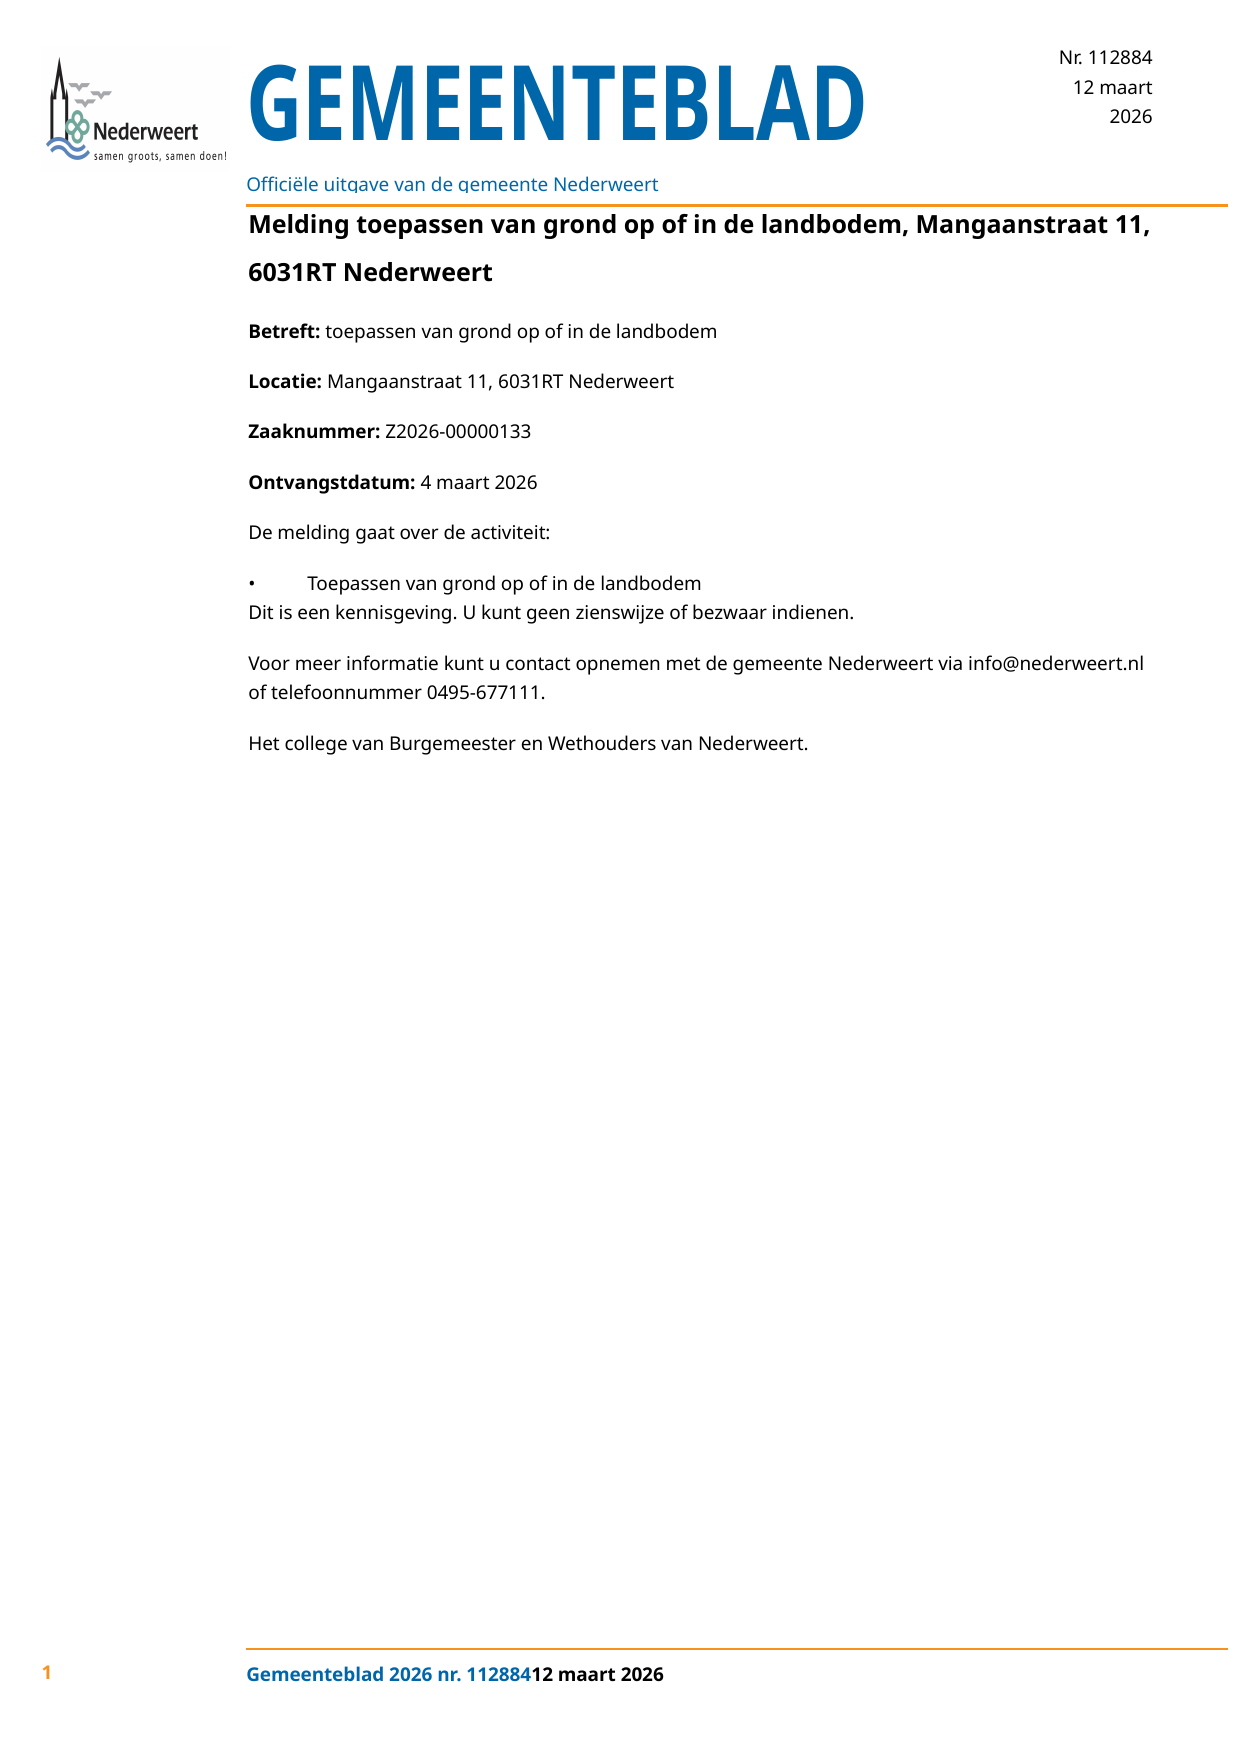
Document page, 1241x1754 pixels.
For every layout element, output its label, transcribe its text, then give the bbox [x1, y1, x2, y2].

text Betreft: toepassen van grond op of in de landbodem [248, 318, 1152, 344]
text Dit is een kennisgeving. U kunt geen zienswijze of bezwaar indienen. [248, 599, 1152, 625]
picture [41, 47, 231, 172]
text Het college van Burgemeester en Wethouders van Nederweert. [248, 730, 1152, 756]
text Voor meer informatie kunt u contact opnemen met de gemeente Nederweert via info@nederweert.nl of telefoonnummer 0495-677111. [248, 650, 1152, 705]
text Melding toepassen van grond op of in de landbodem, Mangaanstraat 11, 6031RT Nederweert [248, 207, 1152, 288]
text Ontvangstdatum: 4 maart 2026 [248, 469, 1152, 495]
text Zaaknummer: Z2026-00000133 [248, 419, 1152, 444]
text Locatie: Mangaanstraat 11, 6031RT Nederweert [248, 368, 1152, 394]
list Toepassen van grond op of in de landbodem [248, 570, 1152, 596]
text De melding gaat over de activiteit: [248, 519, 1152, 545]
